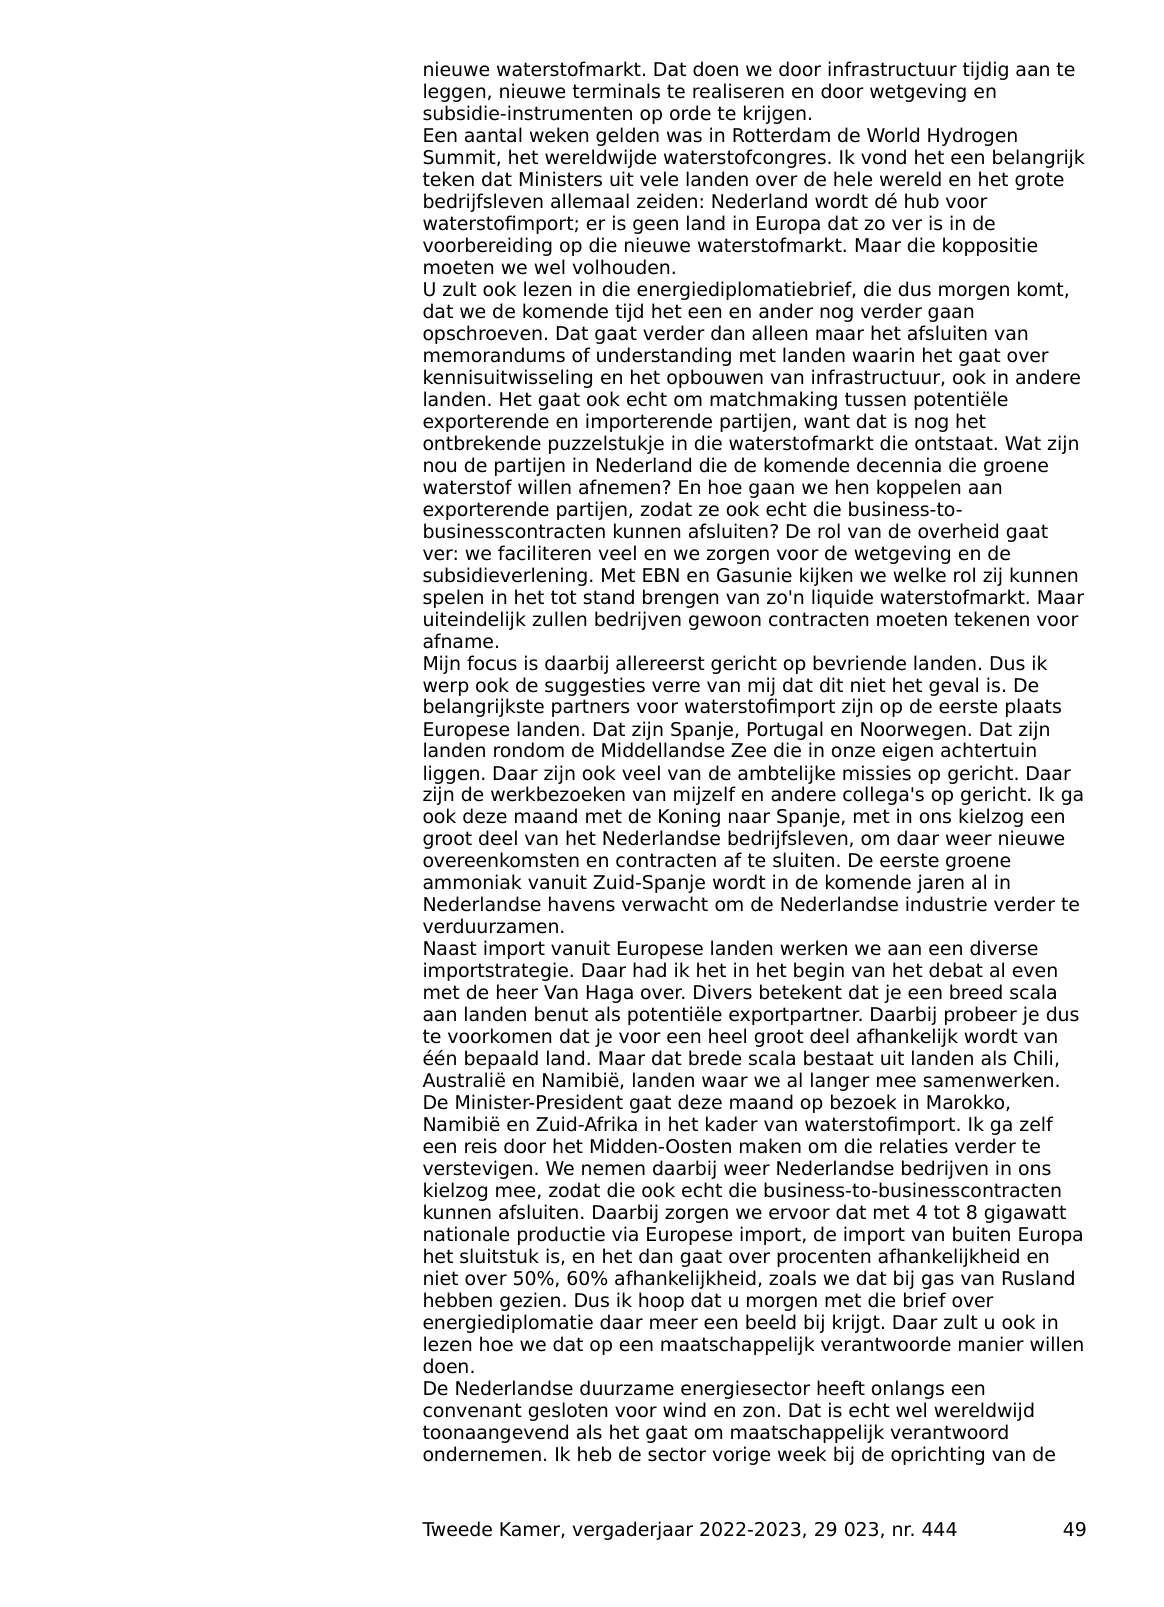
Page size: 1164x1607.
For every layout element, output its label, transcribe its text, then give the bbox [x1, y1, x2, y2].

text U zult ook lezen in die energiediplomatiebrief, die dus morgen komt, dat we de komende tijd het een en ander nog verder gaan opschroeven. Dat gaat verder dan alleen maar het afsluiten van memorandums of understanding met landen waarin het gaat over kennisuitwisseling en het opbouwen van infrastructuur, ook in andere landen. Het gaat ook echt om matchmaking tussen potentiële exporterende en importerende partijen, want dat is nog het ontbrekende puzzelstukje in die waterstofmarkt die ontstaat. Wat zijn nou de partijen in Nederland die de komende decennia die groene waterstof willen afnemen? En hoe gaan we hen koppelen aan exporterende partijen, zodat ze ook echt die business-to-businesscontracten kunnen afsluiten? De rol van de overheid gaat ver: we faciliteren veel en we zorgen voor de wetgeving en de subsidieverlening. Met EBN en Gasunie kijken we welke rol zij kunnen spelen in het tot stand brengen van zo'n liquide waterstofmarkt. Maar uiteindelijk zullen bedrijven gewoon contracten moeten tekenen voor afname. [422, 279, 1087, 652]
text Naast import vanuit Europese landen werken we aan een diverse importstrategie. Daar had ik het in het begin van het debat al even met de heer Van Haga over. Divers betekent dat je een breed scala aan landen benut als potentiële exportpartner. Daarbij probeer je dus te voorkomen dat je voor een heel groot deel afhankelijk wordt van één bepaald land. Maar dat brede scala bestaat uit landen als Chili, Australië en Namibië, landen waar we al langer mee samenwerken. De Minister-President gaat deze maand op bezoek in Marokko, Namibië en Zuid-Afrika in het kader van waterstofimport. Ik ga zelf een reis door het Midden-Oosten maken om die relaties verder te verstevigen. We nemen daarbij weer Nederlandse bedrijven in ons kielzog mee, zodat die ook echt die business-to-businesscontracten kunnen afsluiten. Daarbij zorgen we ervoor dat met 4 tot 8 gigawatt nationale productie via Europese import, de import van buiten Europa het sluitstuk is, en het dan gaat over procenten afhankelijkheid en niet over 50%, 60% afhankelijkheid, zoals we dat bij gas van Rusland hebben gezien. Dus ik hoop dat u morgen met die brief over energiediplomatie daar meer een beeld bij krijgt. Daar zult u ook in lezen hoe we dat op een maatschappelijk verantwoorde manier willen doen. [422, 938, 1087, 1378]
text nieuwe waterstofmarkt. Dat doen we door infrastructuur tijdig aan te leggen, nieuwe terminals te realiseren en door wetgeving en subsidie-instrumenten op orde te krijgen. [422, 59, 1087, 125]
text Een aantal weken gelden was in Rotterdam de World Hydrogen Summit, het wereldwijde waterstofcongres. Ik vond het een belangrijk teken dat Ministers uit vele landen over de hele wereld en het grote bedrijfsleven allemaal zeiden: Nederland wordt dé hub voor waterstofimport; er is geen land in Europa dat zo ver is in de voorbereiding op die nieuwe waterstofmarkt. Maar die koppositie moeten we wel volhouden. [422, 125, 1087, 279]
text Mijn focus is daarbij allereerst gericht op bevriende landen. Dus ik werp ook de suggesties verre van mij dat dit niet het geval is. De belangrijkste partners voor waterstofimport zijn op de eerste plaats Europese landen. Dat zijn Spanje, Portugal en Noorwegen. Dat zijn landen rondom de Middellandse Zee die in onze eigen achtertuin liggen. Daar zijn ook veel van de ambtelijke missies op gericht. Daar zijn de werkbezoeken van mijzelf en andere collega's op gericht. Ik ga ook deze maand met de Koning naar Spanje, met in ons kielzog een groot deel van het Nederlandse bedrijfsleven, om daar weer nieuwe overeenkomsten en contracten af te sluiten. De eerste groene ammoniak vanuit Zuid-Spanje wordt in de komende jaren al in Nederlandse havens verwacht om de Nederlandse industrie verder te verduurzamen. [422, 652, 1087, 938]
text De Nederlandse duurzame energiesector heeft onlangs een convenant gesloten voor wind en zon. Dat is echt wel wereldwijd toonaangevend als het gaat om maatschappelijk verantwoord ondernemen. Ik heb de sector vorige week bij de oprichting van de [422, 1378, 1087, 1466]
